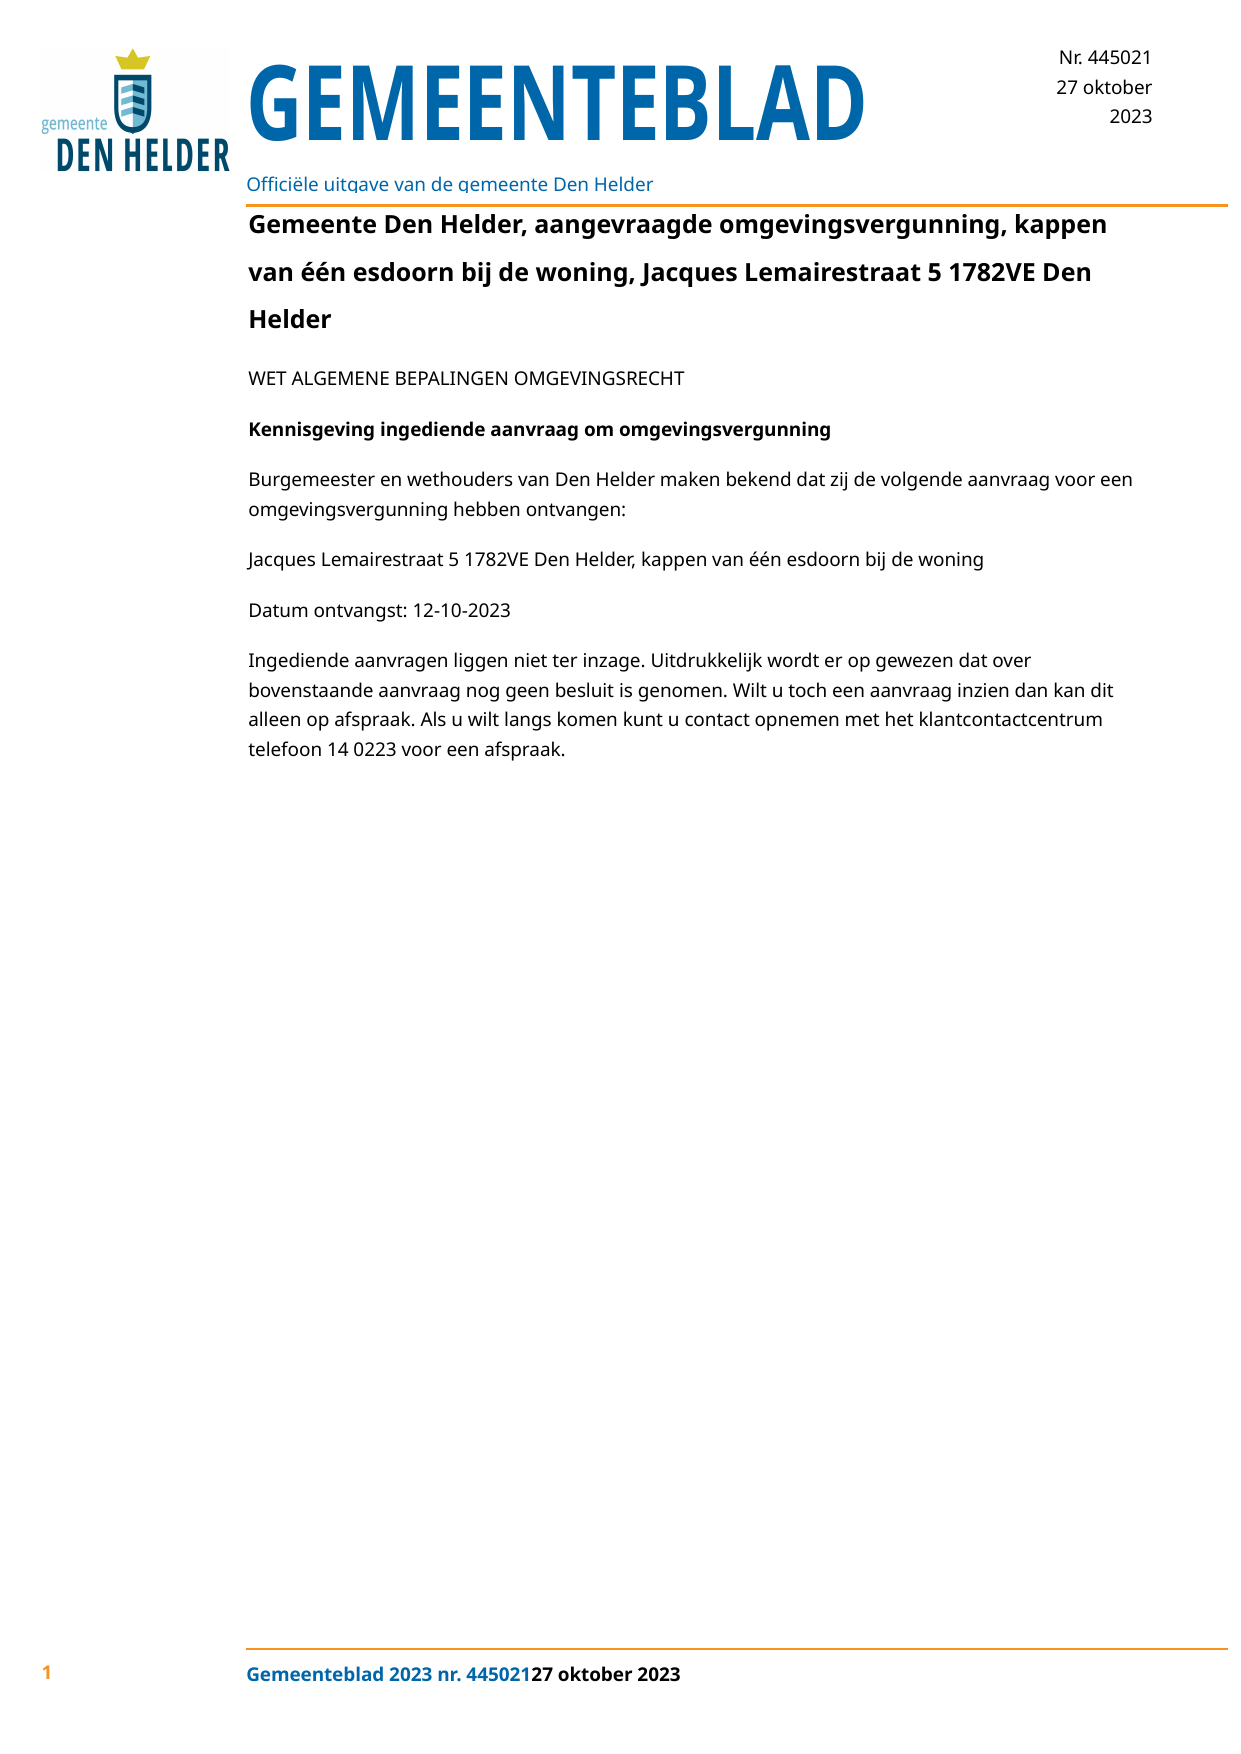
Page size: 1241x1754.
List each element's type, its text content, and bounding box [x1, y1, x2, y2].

picture [41, 47, 231, 172]
picture [100, 154, 106, 172]
text Burgemeester en wethouders van Den Helder maken bekend dat zij de volgende aanvraag voor een omgevingsvergunning hebben ontvangen: [248, 466, 1152, 522]
text Kennisgeving ingediende aanvraag om omgevingsvergunning [248, 416, 1152, 442]
text Ingediende aanvragen liggen niet ter inzage. Uitdrukkelijk wordt er op gewezen dat over bovenstaande aanvraag nog geen besluit is genomen. Wilt u toch een aanvraag inzien dan kan dit alleen op afspraak. Als u wilt langs komen kunt u contact opnemen met het klantcontactcentrum telefoon 14 0223 voor een afspraak. [248, 647, 1152, 762]
text Datum ontvangst: 12-10-2023 [248, 597, 1152, 622]
picture [130, 157, 135, 172]
text Gemeente Den Helder, aangevraagde omgevingsvergunning, kappen van één esdoorn bij de woning, Jacques Lemairestraat 5 1782VE Den Helder [248, 207, 1152, 336]
picture [63, 144, 68, 165]
text WET ALGEMENE BEPALINGEN OMGEVINGSRECHT [248, 366, 1152, 391]
picture [220, 160, 224, 172]
text Jacques Lemairestraat 5 1782VE Den Helder, kappen van één esdoorn bij de woning [248, 546, 1152, 572]
picture [182, 144, 187, 165]
